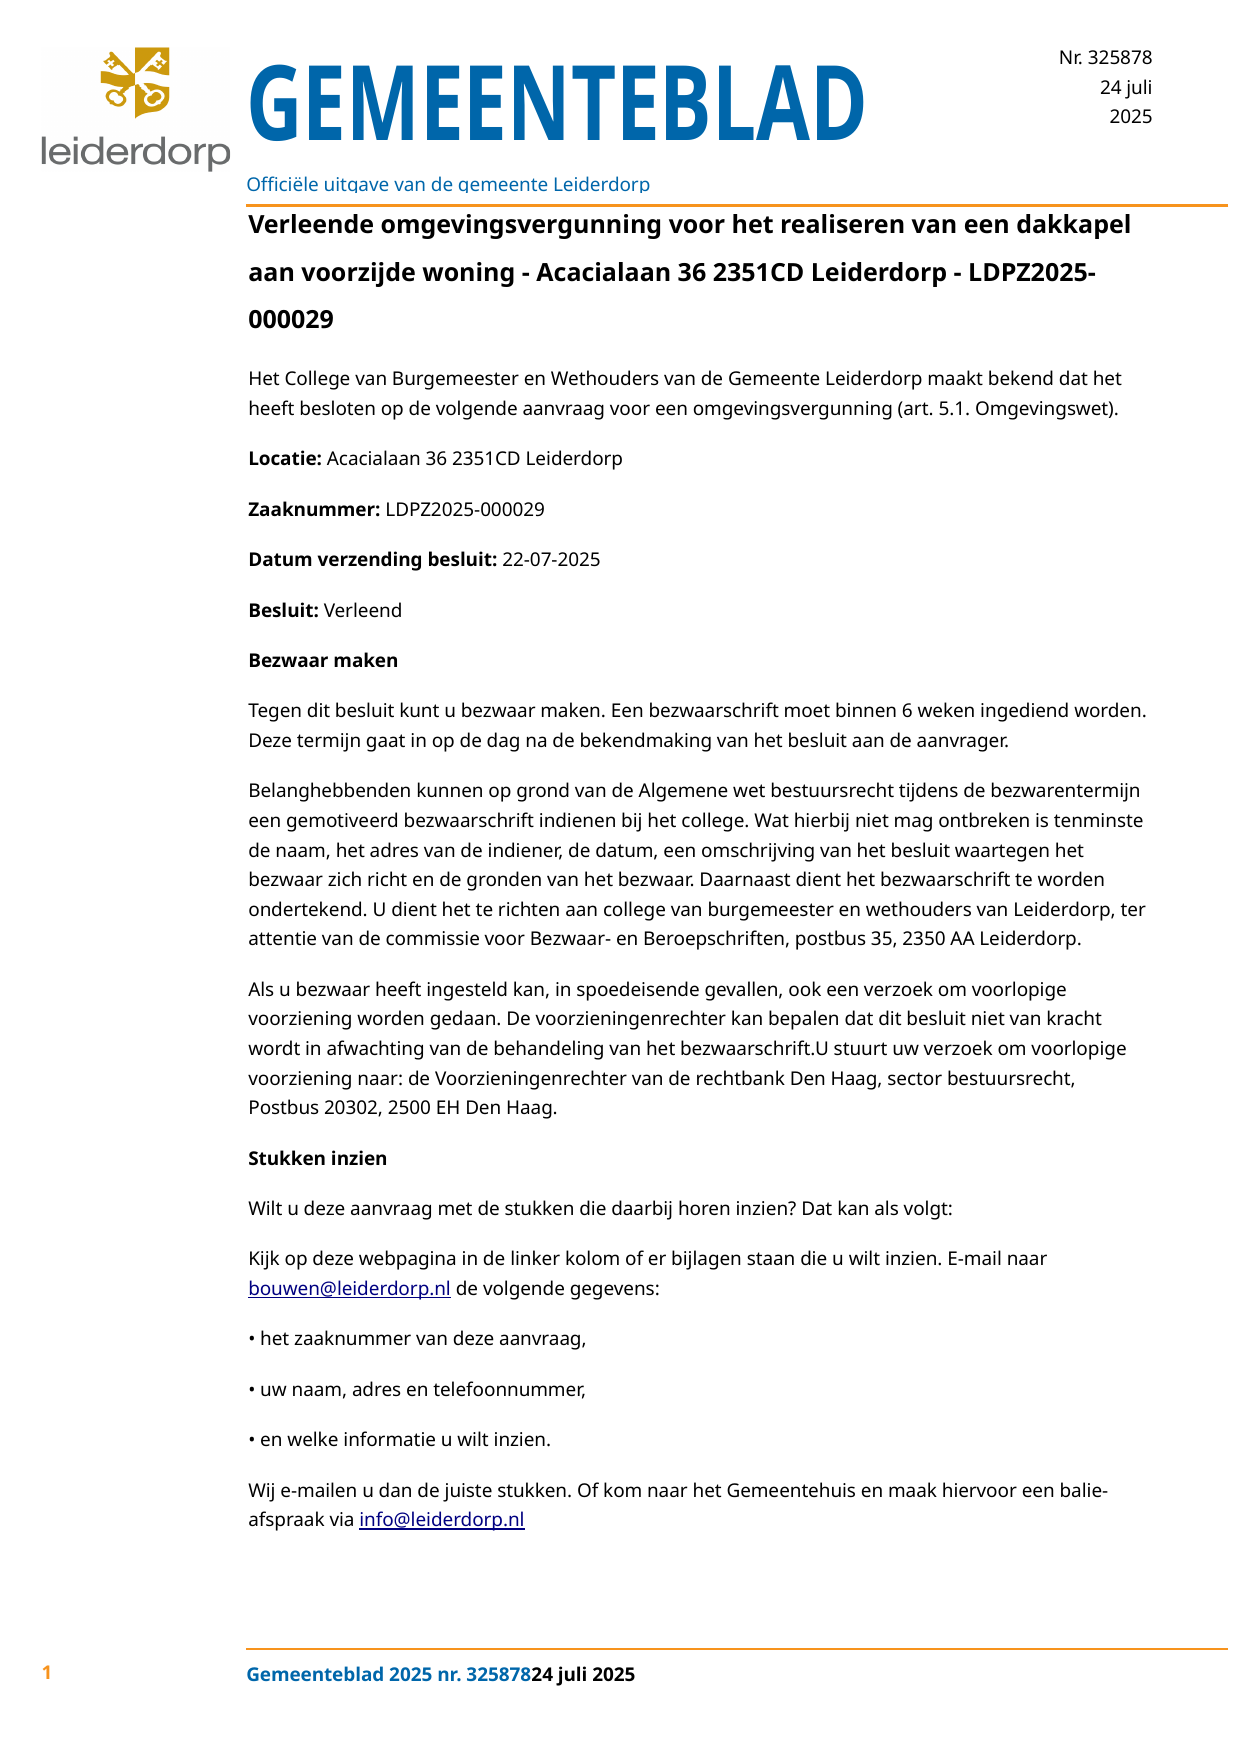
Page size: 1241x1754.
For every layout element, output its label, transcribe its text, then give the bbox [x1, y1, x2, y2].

text Zaaknummer: LDPZ2025-000029 [248, 496, 1152, 522]
text Besluit: Verleend [248, 597, 1152, 622]
text Belanghebbenden kunnen op grond van de Algemene wet bestuursrecht tijdens de bezwarentermijn een gemotiveerd bezwaarschrift indienen bij het college. Wat hierbij niet mag ontbreken is tenminste de naam, het adres van de indiener, de datum, een omschrijving van het besluit waartegen het bezwaar zich richt en de gronden van het bezwaar. Daarnaast dient het bezwaarschrift te worden ondertekend. U dient het te richten aan college van burgemeester en wethouders van Leiderdorp, ter attentie van de commissie voor Bezwaar- en Beroepschriften, postbus 35, 2350 AA Leiderdorp. [248, 778, 1152, 951]
text Datum verzending besluit: 22-07-2025 [248, 546, 1152, 572]
text Als u bezwaar heeft ingesteld kan, in spoedeisende gevallen, ook een verzoek om voorlopige voorziening worden gedaan. De voorzieningenrechter kan bepalen dat dit besluit niet van kracht wordt in afwachting van de behandeling van het bezwaarschrift.U stuurt uw verzoek om voorlopige voorziening naar: de Voorzieningenrechter van de rechtbank Den Haag, sector bestuursrecht, Postbus 20302, 2500 EH Den Haag. [248, 976, 1152, 1120]
text • het zaaknummer van deze aanvraag, [248, 1326, 1152, 1351]
text • en welke informatie u wilt inzien. [248, 1426, 1152, 1452]
text Wilt u deze aanvraag met de stukken die daarbij horen inzien? Dat kan als volgt: [248, 1195, 1152, 1221]
text Verleende omgevingsvergunning voor het realiseren van een dakkapel aan voorzijde woning - Acacialaan 36 2351CD Leiderdorp - LDPZ2025-000029 [248, 207, 1152, 336]
text Bezwaar maken [248, 647, 1152, 673]
text Het College van Burgemeester en Wethouders van de Gemeente Leiderdorp maakt bekend dat het heeft besloten op de volgende aanvraag voor een omgevingsvergunning (art. 5.1. Omgevingswet). [248, 366, 1152, 421]
text Locatie: Acacialaan 36 2351CD Leiderdorp [248, 446, 1152, 471]
text Kijk op deze webpagina in de linker kolom of er bijlagen staan die u wilt inzien. E-mail naar bouwen@leiderdorp.nl de volgende gegevens: [248, 1246, 1152, 1301]
text Wij e-mailen u dan de juiste stukken. Of kom naar het Gemeentehuis en maak hiervoor een balie-afspraak via info@leiderdorp.nl [248, 1477, 1152, 1532]
text Tegen dit besluit kunt u bezwaar maken. Een bezwaarschrift moet binnen 6 weken ingediend worden. Deze termijn gaat in op de dag na de bekendmaking van het besluit aan de aanvrager. [248, 698, 1152, 753]
text • uw naam, adres en telefoonnummer, [248, 1376, 1152, 1402]
picture [41, 47, 231, 172]
text Stukken inzien [248, 1145, 1152, 1170]
